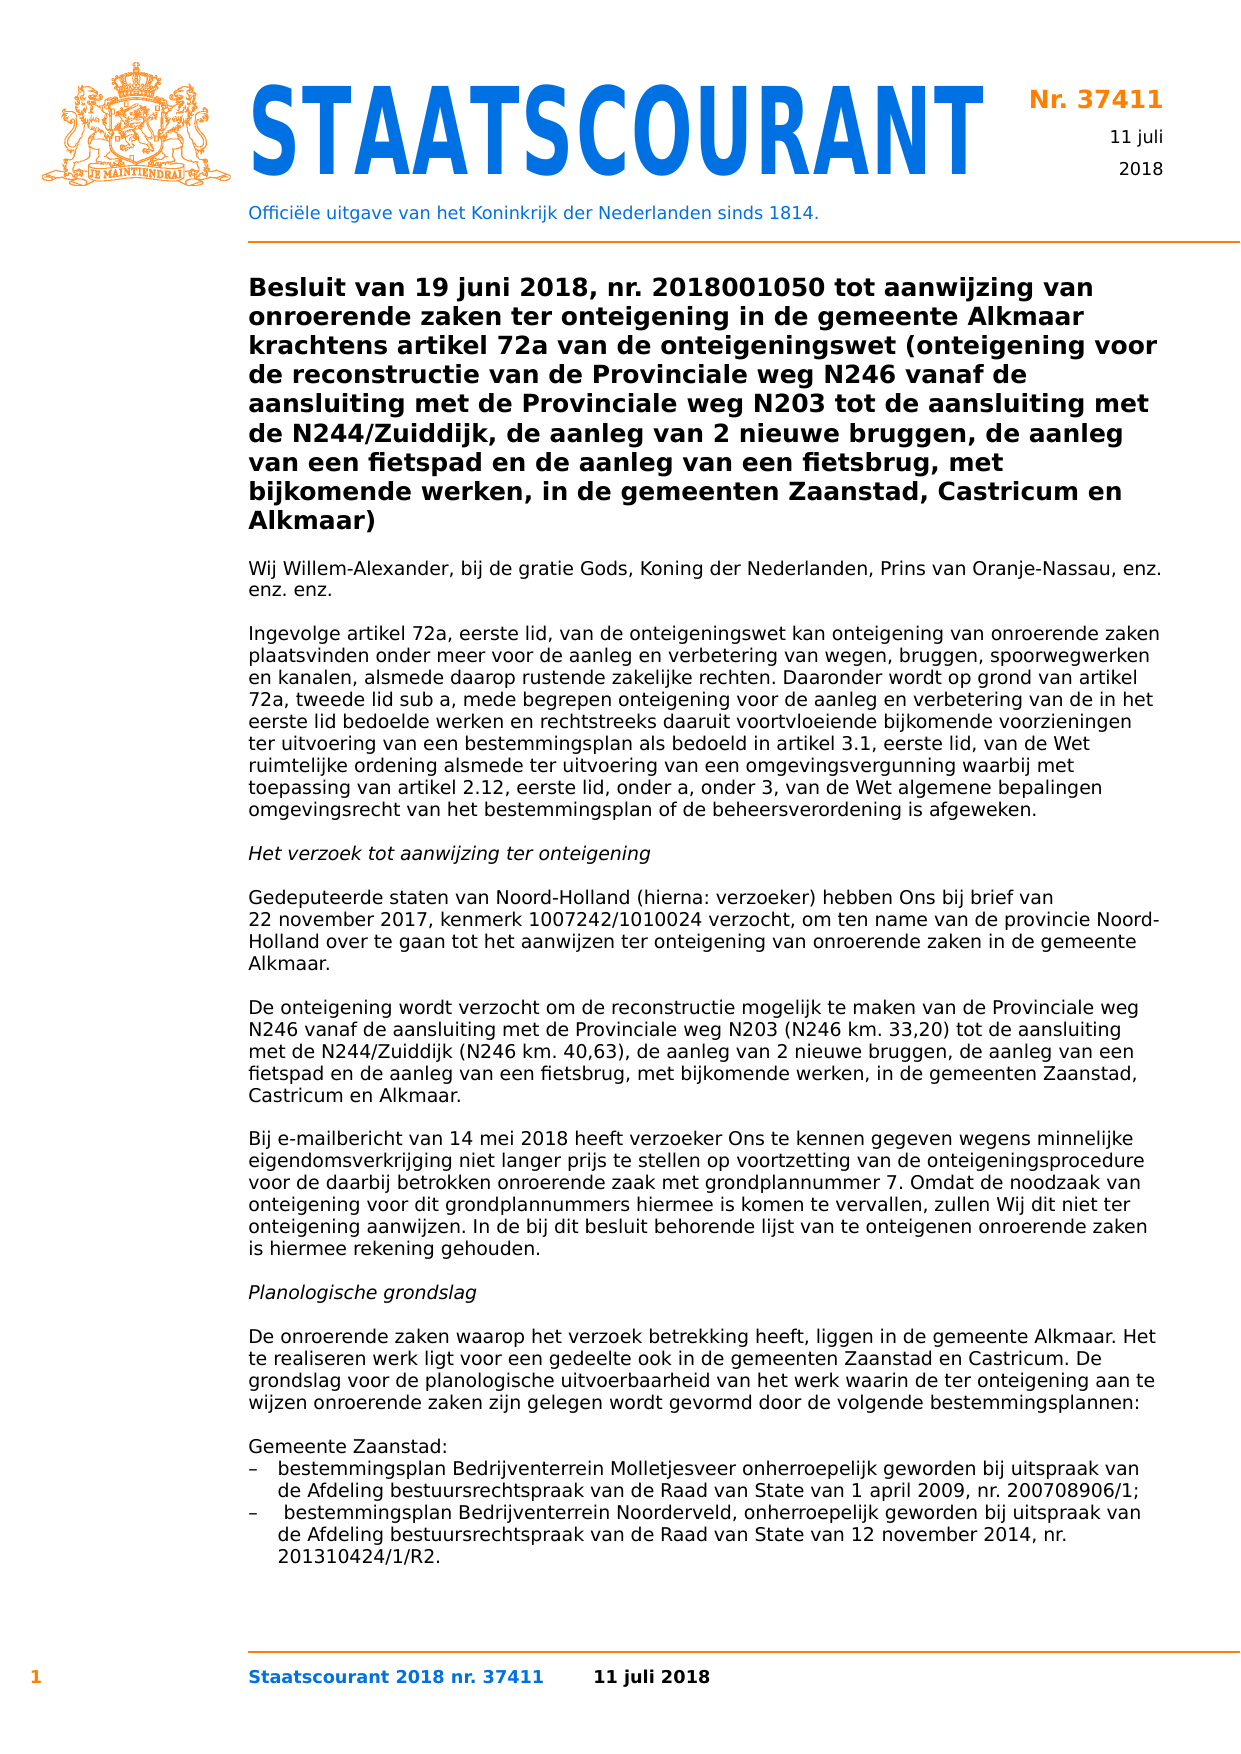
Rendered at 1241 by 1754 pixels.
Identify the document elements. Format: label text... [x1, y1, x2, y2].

text De onteigening wordt verzocht om de reconstructie mogelijk te maken van de Provinciale weg N246 vanaf de aansluiting met de Provinciale weg N203 (N246 km. 33,20) tot de aansluiting met de N244/Zuiddijk (N246 km. 40,63), de aanleg van 2 nieuwe bruggen, de aanleg van een fietspad en de aanleg van een fietsbrug, met bijkomende werken, in de gemeenten Zaanstad, Castricum en Alkmaar. [248, 997, 1163, 1106]
subtitle Besluit van 19 juni 2018, nr. 2018001050 tot aanwijzing van onroerende zaken ter onteigening in de gemeente Alkmaar krachtens artikel 72a van de onteigeningswet (onteigening voor de reconstructie van de Provinciale weg N246 vanaf de aansluiting met de Provinciale weg N203 tot de aansluiting met de N244/Zuiddijk, de aanleg van 2 nieuwe bruggen, de aanleg van een fietspad en de aanleg van een fietsbrug, met bijkomende werken, in de gemeenten Zaanstad, Castricum en Alkmaar) [248, 273, 1163, 536]
table_header STAATSCOURANT [248, 62, 998, 203]
table_header [25, 62, 248, 241]
text Bij e-mailbericht van 14 mei 2018 heeft verzoeker Ons te kennen gegeven wegens minnelijke eigendomsverkrijging niet langer prijs te stellen op voortzetting van de onteigeningsprocedure voor de daarbij betrokken onroerende zaak met grondplannummer 7. Omdat de noodzaak van onteigening voor dit grondplannummers hiermee is komen te vervallen, zullen Wij dit niet ter onteigening aanwijzen. In de bij dit besluit behorende lijst van te onteigenen onroerende zaken is hiermee rekening gehouden. [248, 1128, 1163, 1260]
table_cell 11 juli [998, 121, 1240, 153]
text Gedeputeerde staten van Noord-Holland (hierna: verzoeker) hebben Ons bij brief van 22 november 2017, kenmerk 1007242/1010024 verzocht, om ten name van de provincie Noord-Holland over te gaan tot het aanwijzen ter onteigening van onroerende zaken in de gemeente Alkmaar. [248, 887, 1163, 975]
text Wij Willem-Alexander, bij de gratie Gods, Koning der Nederlanden, Prins van Oranje-Nassau, enz. enz. enz. [248, 557, 1163, 601]
table_header Nr. 37411 [998, 62, 1240, 121]
text De onroerende zaken waarop het verzoek betrekking heeft, liggen in de gemeente Alkmaar. Het te realiseren werk ligt voor een gedeelte ook in de gemeenten Zaanstad en Castricum. De grondslag voor de planologische uitvoerbaarheid van het werk waarin de ter onteigening aan te wijzen onroerende zaken zijn gelegen wordt gevormd door de volgende bestemmingsplannen: [248, 1326, 1163, 1414]
text – bestemmingsplan Bedrijventerrein Noorderveld, onherroepelijk geworden bij uitspraak van de Afdeling bestuursrechtspraak van de Raad van State van 12 november 2014, nr. 201310424/1/R2. [248, 1502, 1163, 1568]
text – bestemmingsplan Bedrijventerrein Molletjesveer onherroepelijk geworden bij uitspraak van de Afdeling bestuursrechtspraak van de Raad van State van 1 april 2009, nr. 200708906/1; [248, 1458, 1163, 1502]
subtitle Het verzoek tot aanwijzing ter onteigening [248, 843, 1163, 865]
picture [41, 62, 231, 186]
table_cell 2018 [998, 153, 1240, 203]
text Gemeente Zaanstad: [248, 1436, 1163, 1458]
subtitle Planologische grondslag [248, 1282, 1163, 1304]
table_cell Officiële uitgave van het Koninkrijk der Nederlanden sinds 1814. [248, 203, 1240, 241]
text Ingevolge artikel 72a, eerste lid, van de onteigeningswet kan onteigening van onroerende zaken plaatsvinden onder meer voor de aanleg en verbetering van wegen, bruggen, spoorwegwerken en kanalen, alsmede daarop rustende zakelijke rechten. Daaronder wordt op grond van artikel 72a, tweede lid sub a, mede begrepen onteigening voor de aanleg en verbetering van de in het eerste lid bedoelde werken en rechtstreeks daaruit voortvloeiende bijkomende voorzieningen ter uitvoering van een bestemmingsplan als bedoeld in artikel 3.1, eerste lid, van de Wet ruimtelijke ordening alsmede ter uitvoering van een omgevingsvergunning waarbij met toepassing van artikel 2.12, eerste lid, onder a, onder 3, van de Wet algemene bepalingen omgevingsrecht van het bestemmingsplan of de beheersverordening is afgeweken. [248, 623, 1163, 821]
